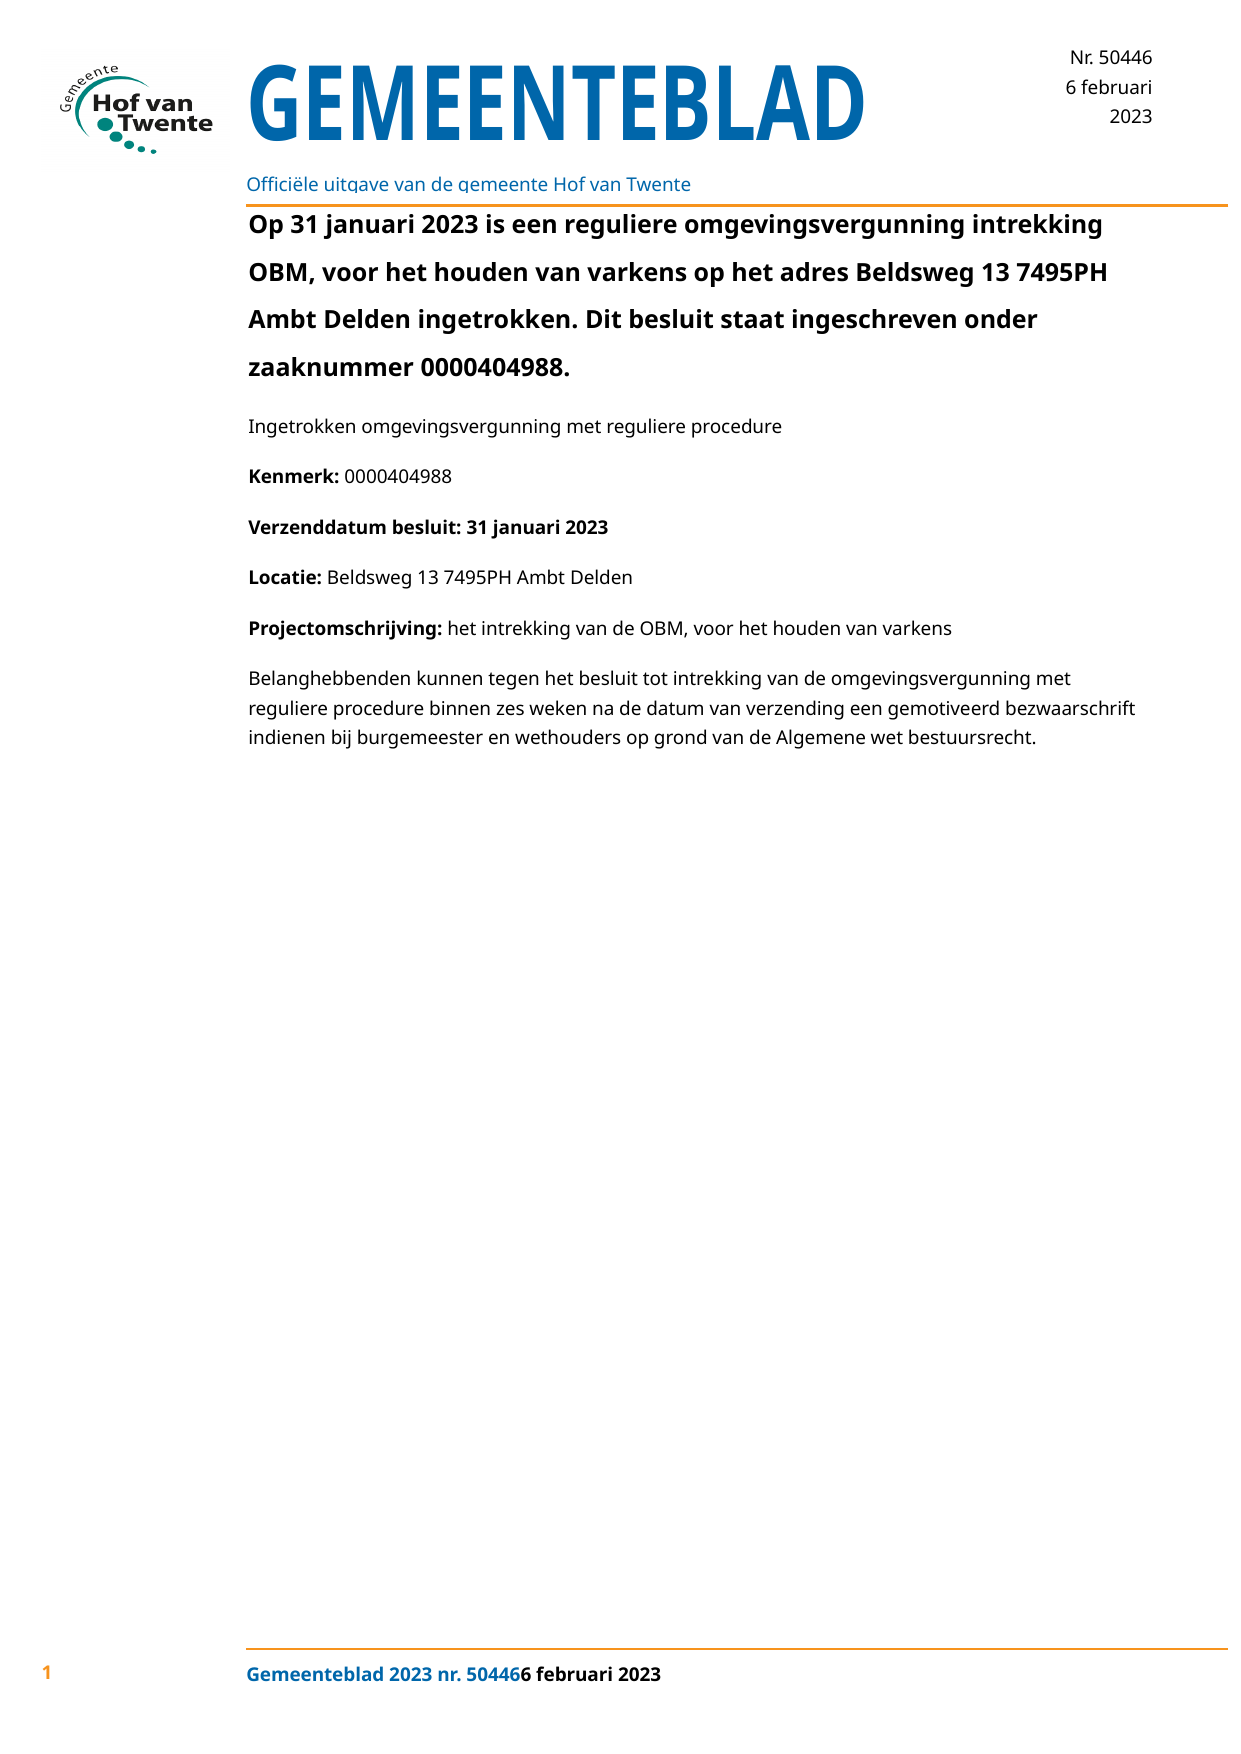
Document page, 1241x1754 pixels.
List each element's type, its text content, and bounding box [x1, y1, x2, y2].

text Locatie: Beldsweg 13 7495PH Ambt Delden [248, 564, 1152, 590]
text Belanghebbenden kunnen tegen het besluit tot intrekking van de omgevingsvergunning met reguliere procedure binnen zes weken na de datum van verzending een gemotiveerd bezwaarschrift indienen bij burgemeester en wethouders op grond van de Algemene wet bestuursrecht. [248, 665, 1152, 750]
picture [41, 47, 231, 172]
text Kenmerk: 0000404988 [248, 463, 1152, 489]
text Op 31 januari 2023 is een reguliere omgevingsvergunning intrekking OBM, voor het houden van varkens op het adres Beldsweg 13 7495PH Ambt Delden ingetrokken. Dit besluit staat ingeschreven onder zaaknummer 0000404988. [248, 207, 1152, 384]
text Projectomschrijving: het intrekking van de OBM, voor het houden van varkens [248, 615, 1152, 641]
text Ingetrokken omgevingsvergunning met reguliere procedure [248, 413, 1152, 439]
text Verzenddatum besluit: 31 januari 2023 [248, 514, 1152, 540]
